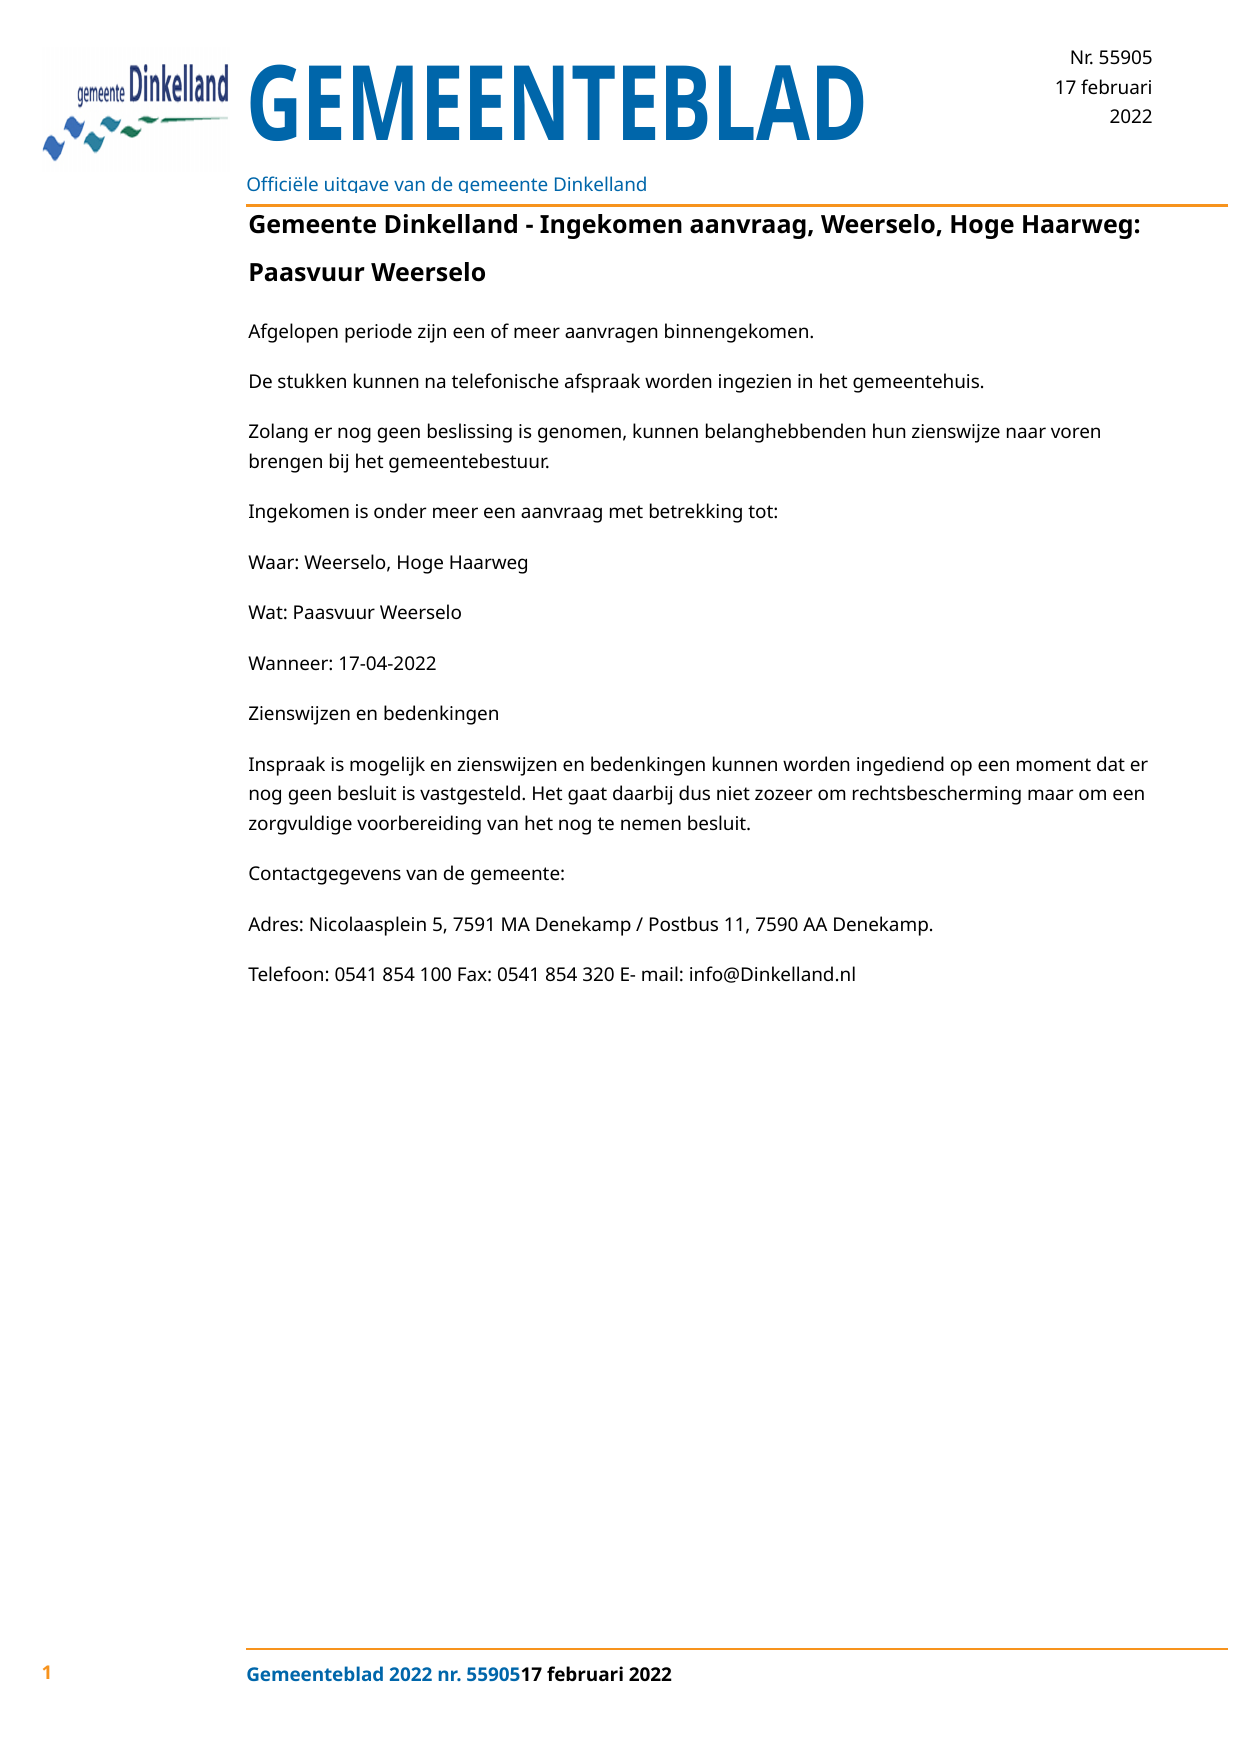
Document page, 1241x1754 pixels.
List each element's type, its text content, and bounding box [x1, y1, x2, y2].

picture [41, 47, 231, 172]
text Ingekomen is onder meer een aanvraag met betrekking tot: [248, 499, 1152, 524]
text De stukken kunnen na telefonische afspraak worden ingezien in het gemeentehuis. [248, 368, 1152, 394]
text Zienswijzen en bedenkingen [248, 700, 1152, 726]
text Wat: Paasvuur Weerselo [248, 599, 1152, 625]
text Afgelopen periode zijn een of meer aanvragen binnengekomen. [248, 318, 1152, 344]
text Waar: Weerselo, Hoge Haarweg [248, 549, 1152, 575]
text Wanneer: 17-04-2022 [248, 650, 1152, 676]
text Zolang er nog geen beslissing is genomen, kunnen belanghebbenden hun zienswijze naar voren brengen bij het gemeentebestuur. [248, 419, 1152, 474]
text Adres: Nicolaasplein 5, 7591 MA Denekamp / Postbus 11, 7590 AA Denekamp. [248, 911, 1152, 937]
text Inspraak is mogelijk en zienswijzen en bedenkingen kunnen worden ingediend op een moment dat er nog geen besluit is vastgesteld. Het gaat daarbij dus niet zozeer om rechtsbescherming maar om een zorgvuldige voorbereiding van het nog te nemen besluit. [248, 751, 1152, 836]
text Gemeente Dinkelland - Ingekomen aanvraag, Weerselo, Hoge Haarweg: Paasvuur Weerselo [248, 207, 1152, 288]
text Contactgegevens van de gemeente: [248, 860, 1152, 886]
text Telefoon: 0541 854 100 Fax: 0541 854 320 E- mail: info@Dinkelland.nl [248, 961, 1152, 987]
